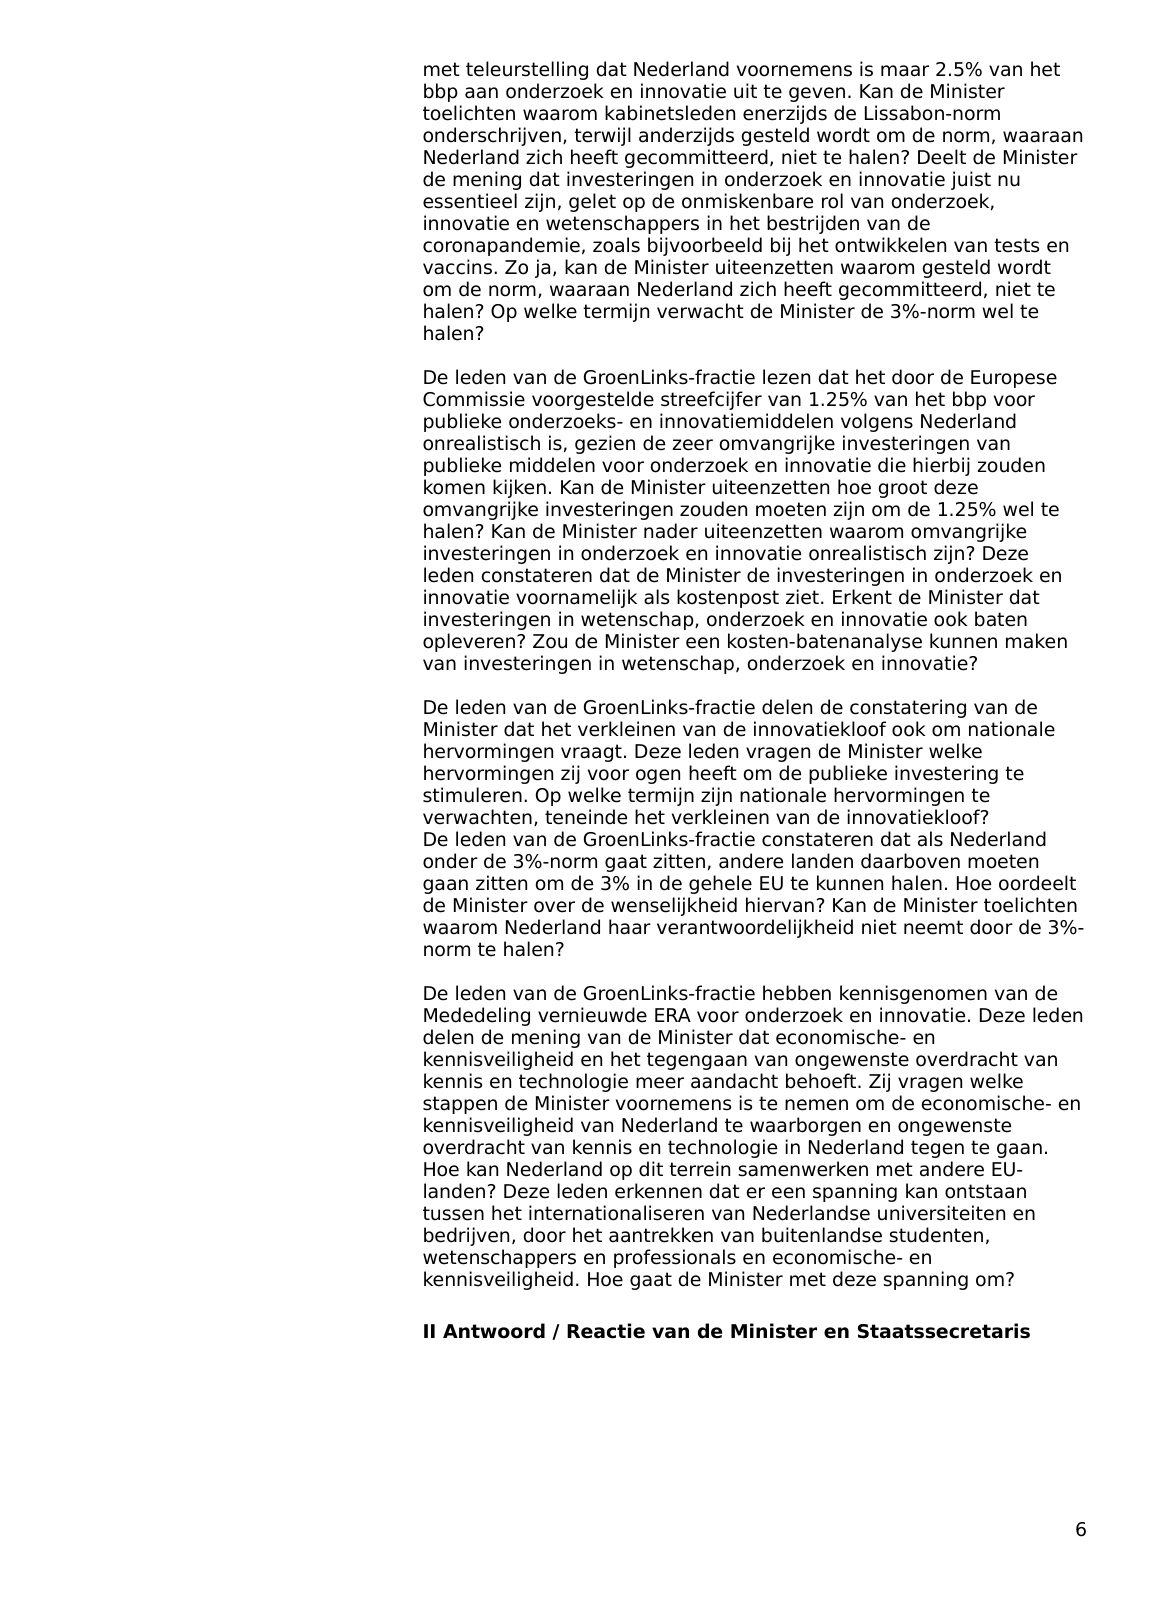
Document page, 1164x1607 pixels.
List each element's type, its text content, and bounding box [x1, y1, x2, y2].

text De leden van de GroenLinks-fractie hebben kennisgenomen van de Mededeling vernieuwde ERA voor onderzoek en innovatie. Deze leden delen de mening van de Minister dat economische- en kennisveiligheid en het tegengaan van ongewenste overdracht van kennis en technologie meer aandacht behoeft. Zij vragen welke stappen de Minister voornemens is te nemen om de economische- en kennisveiligheid van Nederland te waarborgen en ongewenste overdracht van kennis en technologie in Nederland tegen te gaan. Hoe kan Nederland op dit terrein samenwerken met andere EU-landen? Deze leden erkennen dat er een spanning kan ontstaan tussen het internationaliseren van Nederlandse universiteiten en bedrijven, door het aantrekken van buitenlandse studenten, wetenschappers en professionals en economische- en kennisveiligheid. Hoe gaat de Minister met deze spanning om? [422, 983, 1087, 1291]
text De leden van de GroenLinks-fractie delen de constatering van de Minister dat het verkleinen van de innovatiekloof ook om nationale hervormingen vraagt. Deze leden vragen de Minister welke hervormingen zij voor ogen heeft om de publieke investering te stimuleren. Op welke termijn zijn nationale hervormingen te verwachten, teneinde het verkleinen van de innovatiekloof? [422, 697, 1087, 829]
subtitle II Antwoord / Reactie van de Minister en Staatssecretaris [422, 1321, 1087, 1342]
text De leden van de GroenLinks-fractie lezen dat het door de Europese Commissie voorgestelde streefcijfer van 1.25% van het bbp voor publieke onderzoeks- en innovatiemiddelen volgens Nederland onrealistisch is, gezien de zeer omvangrijke investeringen van publieke middelen voor onderzoek en innovatie die hierbij zouden komen kijken. Kan de Minister uiteenzetten hoe groot deze omvangrijke investeringen zouden moeten zijn om de 1.25% wel te halen? Kan de Minister nader uiteenzetten waarom omvangrijke investeringen in onderzoek en innovatie onrealistisch zijn? Deze leden constateren dat de Minister de investeringen in onderzoek en innovatie voornamelijk als kostenpost ziet. Erkent de Minister dat investeringen in wetenschap, onderzoek en innovatie ook baten opleveren? Zou de Minister een kosten-batenanalyse kunnen maken van investeringen in wetenschap, onderzoek en innovatie? [422, 367, 1087, 675]
text De leden van de GroenLinks-fractie constateren dat als Nederland onder de 3%-norm gaat zitten, andere landen daarboven moeten gaan zitten om de 3% in de gehele EU te kunnen halen. Hoe oordeelt de Minister over de wenselijkheid hiervan? Kan de Minister toelichten waarom Nederland haar verantwoordelijkheid niet neemt door de 3%-norm te halen? [422, 829, 1087, 961]
text met teleurstelling dat Nederland voornemens is maar 2.5% van het bbp aan onderzoek en innovatie uit te geven. Kan de Minister toelichten waarom kabinetsleden enerzijds de Lissabon-norm onderschrijven, terwijl anderzijds gesteld wordt om de norm, waaraan Nederland zich heeft gecommitteerd, niet te halen? Deelt de Minister de mening dat investeringen in onderzoek en innovatie juist nu essentieel zijn, gelet op de onmiskenbare rol van onderzoek, innovatie en wetenschappers in het bestrijden van de coronapandemie, zoals bijvoorbeeld bij het ontwikkelen van tests en vaccins. Zo ja, kan de Minister uiteenzetten waarom gesteld wordt om de norm, waaraan Nederland zich heeft gecommitteerd, niet te halen? Op welke termijn verwacht de Minister de 3%-norm wel te halen? [422, 59, 1087, 345]
